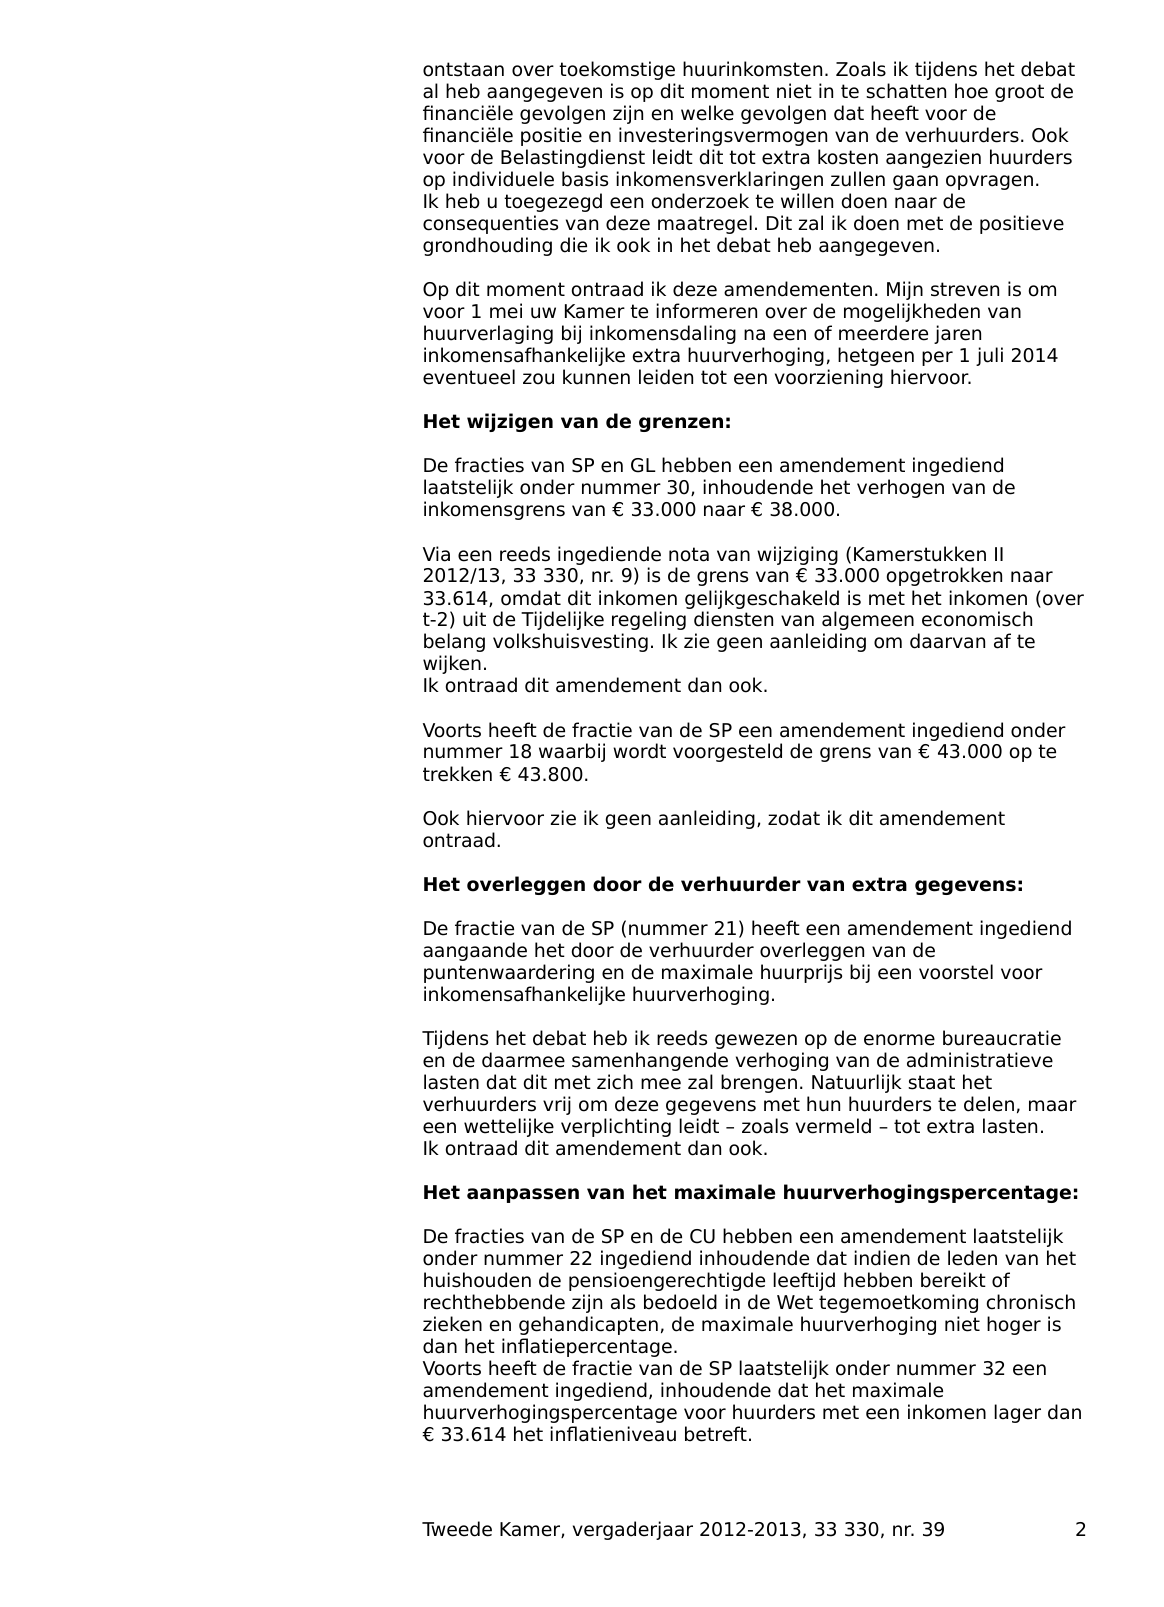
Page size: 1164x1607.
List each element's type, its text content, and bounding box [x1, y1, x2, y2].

text De fracties van de SP en de CU hebben een amendement laatstelijk onder nummer 22 ingediend inhoudende dat indien de leden van het huishouden de pensioengerechtigde leeftijd hebben bereikt of rechthebbende zijn als bedoeld in de Wet tegemoetkoming chronisch zieken en gehandicapten, de maximale huurverhoging niet hoger is dan het inflatiepercentage. [422, 1226, 1087, 1358]
text Voorts heeft de fractie van de SP laatstelijk onder nummer 32 een amendement ingediend, inhoudende dat het maximale huurverhogingspercentage voor huurders met een inkomen lager dan € 33.614 het inflatieniveau betreft. [422, 1358, 1087, 1446]
text Ook hiervoor zie ik geen aanleiding, zodat ik dit amendement ontraad. [422, 808, 1087, 852]
text Ik ontraad dit amendement dan ook. [422, 675, 1087, 697]
text Via een reeds ingediende nota van wijziging (Kamerstukken II 2012/13, 33 330, nr. 9) is de grens van € 33.000 opgetrokken naar 33.614, omdat dit inkomen gelijkgeschakeld is met het inkomen (over t-2) uit de Tijdelijke regeling diensten van algemeen economisch belang volkshuisvesting. Ik zie geen aanleiding om daarvan af te wijken. [422, 543, 1087, 675]
subtitle Het overleggen door de verhuurder van extra gegevens: [422, 874, 1087, 896]
subtitle Het wijzigen van de grenzen: [422, 411, 1087, 433]
text De fracties van SP en GL hebben een amendement ingediend laatstelijk onder nummer 30, inhoudende het verhogen van de inkomensgrens van € 33.000 naar € 38.000. [422, 455, 1087, 521]
text Tijdens het debat heb ik reeds gewezen op de enorme bureaucratie en de daarmee samenhangende verhoging van de administratieve lasten dat dit met zich mee zal brengen. Natuurlijk staat het verhuurders vrij om deze gegevens met hun huurders te delen, maar een wettelijke verplichting leidt – zoals vermeld – tot extra lasten. [422, 1028, 1087, 1138]
text Ik ontraad dit amendement dan ook. [422, 1138, 1087, 1160]
text ontstaan over toekomstige huurinkomsten. Zoals ik tijdens het debat al heb aangegeven is op dit moment niet in te schatten hoe groot de financiële gevolgen zijn en welke gevolgen dat heeft voor de financiële positie en investeringsvermogen van de verhuurders. Ook voor de Belastingdienst leidt dit tot extra kosten aangezien huurders op individuele basis inkomensverklaringen zullen gaan opvragen. [422, 59, 1087, 191]
text De fractie van de SP (nummer 21) heeft een amendement ingediend aangaande het door de verhuurder overleggen van de puntenwaardering en de maximale huurprijs bij een voorstel voor inkomensafhankelijke huurverhoging. [422, 918, 1087, 1006]
text Ik heb u toegezegd een onderzoek te willen doen naar de consequenties van deze maatregel. Dit zal ik doen met de positieve grondhouding die ik ook in het debat heb aangegeven. [422, 191, 1087, 257]
subtitle Het aanpassen van het maximale huurverhogingspercentage: [422, 1182, 1087, 1204]
text Op dit moment ontraad ik deze amendementen. Mijn streven is om voor 1 mei uw Kamer te informeren over de mogelijkheden van huurverlaging bij inkomensdaling na een of meerdere jaren inkomensafhankelijke extra huurverhoging, hetgeen per 1 juli 2014 eventueel zou kunnen leiden tot een voorziening hiervoor. [422, 279, 1087, 389]
text Voorts heeft de fractie van de SP een amendement ingediend onder nummer 18 waarbij wordt voorgesteld de grens van € 43.000 op te trekken € 43.800. [422, 719, 1087, 785]
